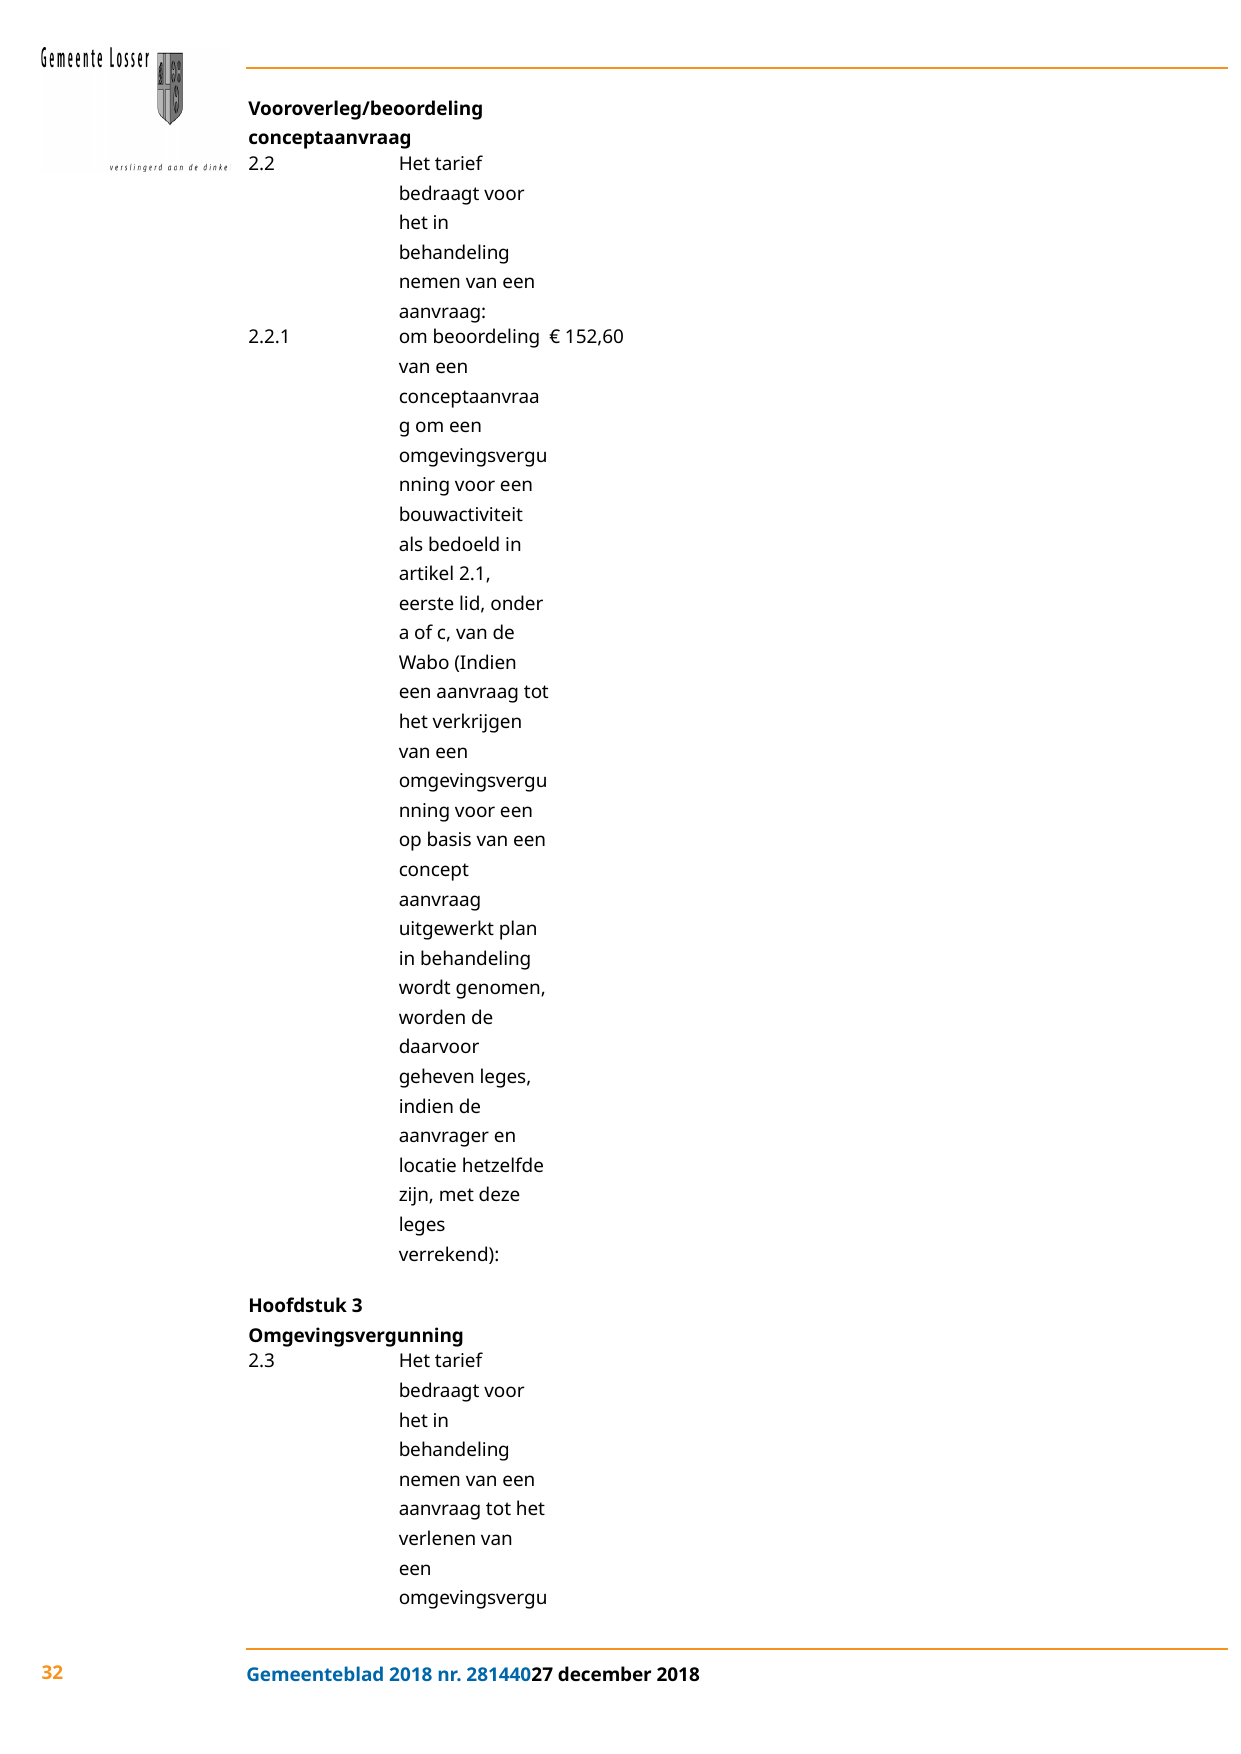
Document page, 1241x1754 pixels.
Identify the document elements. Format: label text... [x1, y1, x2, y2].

table_cell Het tarief bedraagt voor het in behandeling nemen van een aanvraag: [399, 150, 549, 324]
table_cell [248, 1267, 398, 1292]
table_cell 2.3 [248, 1348, 398, 1610]
table_cell Hoofdstuk 3 Omgevingsvergunning [248, 1292, 549, 1348]
table_cell [549, 150, 700, 324]
table_cell [549, 1348, 700, 1610]
table_cell [399, 1267, 549, 1292]
table_header Vooroverleg/beoordeling conceptaanvraag [248, 95, 549, 150]
table_cell [549, 1267, 700, 1292]
table_cell € 152,60 [549, 324, 700, 1267]
table_cell 2.2.1 [248, 324, 398, 1267]
picture [41, 47, 231, 172]
table_cell Het tarief bedraagt voor het in behandeling nemen van een aanvraag tot het verlenen van een omgevingsvergu [399, 1348, 549, 1610]
table_cell 2.2 [248, 150, 398, 324]
table_cell om beoordeling van een conceptaanvraag om een omgevingsvergunning voor een bouwactiviteit als bedoeld in artikel 2.1, eerste lid, onder a of c, van de Wabo (Indien een aanvraag tot het verkrijgen van een omgevingsvergunning voor een op basis van een concept aanvraag uitgewerkt plan in behandeling wordt genomen, worden de daarvoor geheven leges, indien de aanvrager en locatie hetzelfde zijn, met deze leges verrekend): [399, 324, 549, 1267]
